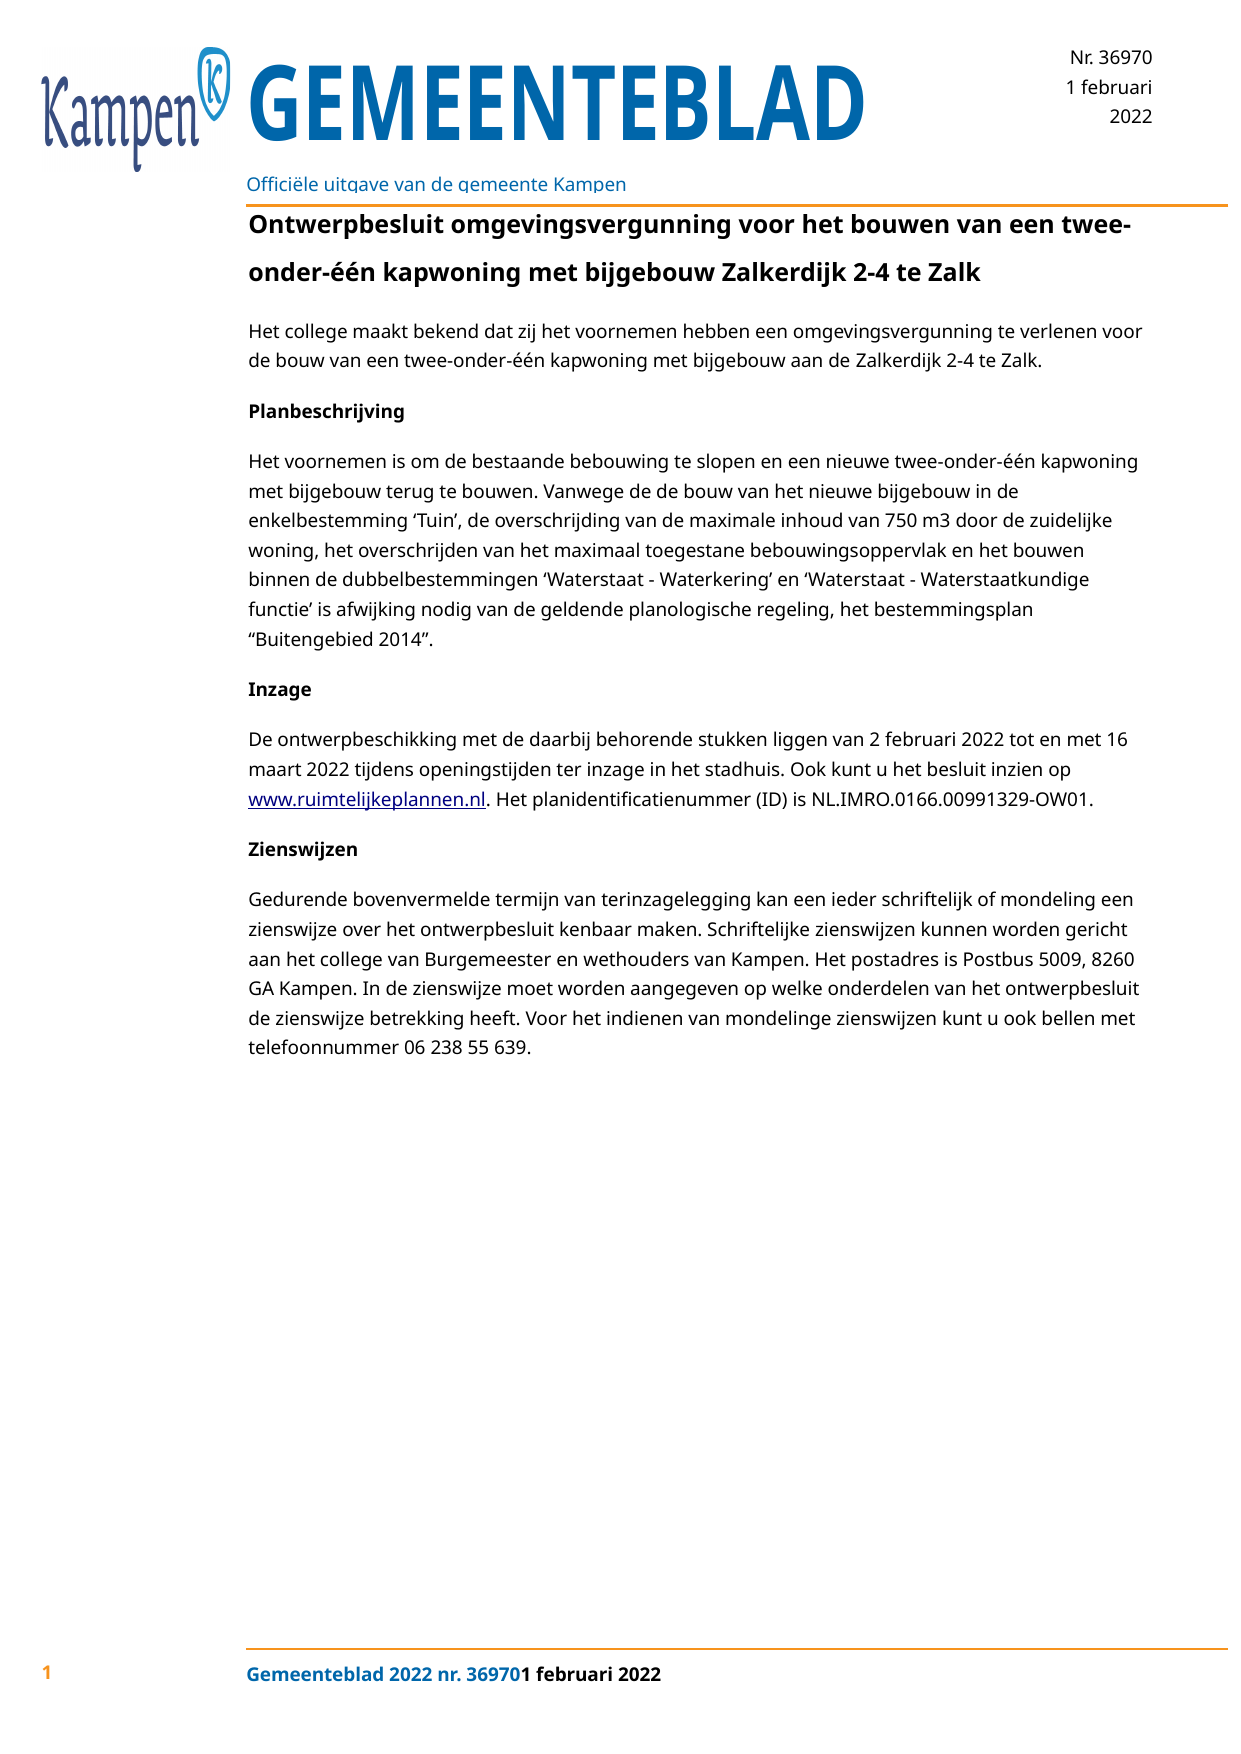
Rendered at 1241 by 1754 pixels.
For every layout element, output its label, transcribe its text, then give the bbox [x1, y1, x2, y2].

picture [41, 47, 231, 172]
text Planbeschrijving [248, 398, 1152, 424]
text De ontwerpbeschikking met de daarbij behorende stukken liggen van 2 februari 2022 tot en met 16 maart 2022 tijdens openingstijden ter inzage in het stadhuis. Ook kunt u het besluit inzien op www.ruimtelijkeplannen.nl. Het planidentificatienummer (ID) is NL.IMRO.0166.00991329-OW01. [248, 727, 1152, 812]
text Gedurende bovenvermelde termijn van terinzagelegging kan een ieder schriftelijk of mondeling een zienswijze over het ontwerpbesluit kenbaar maken. Schriftelijke zienswijzen kunnen worden gericht aan het college van Burgemeester en wethouders van Kampen. Het postadres is Postbus 5009, 8260 GA Kampen. In de zienswijze moet worden aangegeven op welke onderdelen van het ontwerpbesluit de zienswijze betrekking heeft. Voor het indienen van mondelinge zienswijzen kunt u ook bellen met telefoonnummer 06 238 55 639. [248, 887, 1152, 1060]
text Inzage [248, 676, 1152, 702]
text Het college maakt bekend dat zij het voornemen hebben een omgevingsvergunning te verlenen voor de bouw van een twee-onder-één kapwoning met bijgebouw aan de Zalkerdijk 2-4 te Zalk. [248, 318, 1152, 373]
text Het voornemen is om de bestaande bebouwing te slopen en een nieuwe twee-onder-één kapwoning met bijgebouw terug te bouwen. Vanwege de de bouw van het nieuwe bijgebouw in de enkelbestemming ‘Tuin’, de overschrijding van de maximale inhoud van 750 m3 door de zuidelijke woning, het overschrijden van het maximaal toegestane bebouwingsoppervlak en het bouwen binnen de dubbelbestemmingen ‘Waterstaat - Waterkering’ en ‘Waterstaat - Waterstaatkundige functie’ is afwijking nodig van de geldende planologische regeling, het bestemmingsplan “Buitengebied 2014”. [248, 448, 1152, 652]
text Ontwerpbesluit omgevingsvergunning voor het bouwen van een twee-onder-één kapwoning met bijgebouw Zalkerdijk 2-4 te Zalk [248, 207, 1152, 288]
text Zienswijzen [248, 836, 1152, 862]
